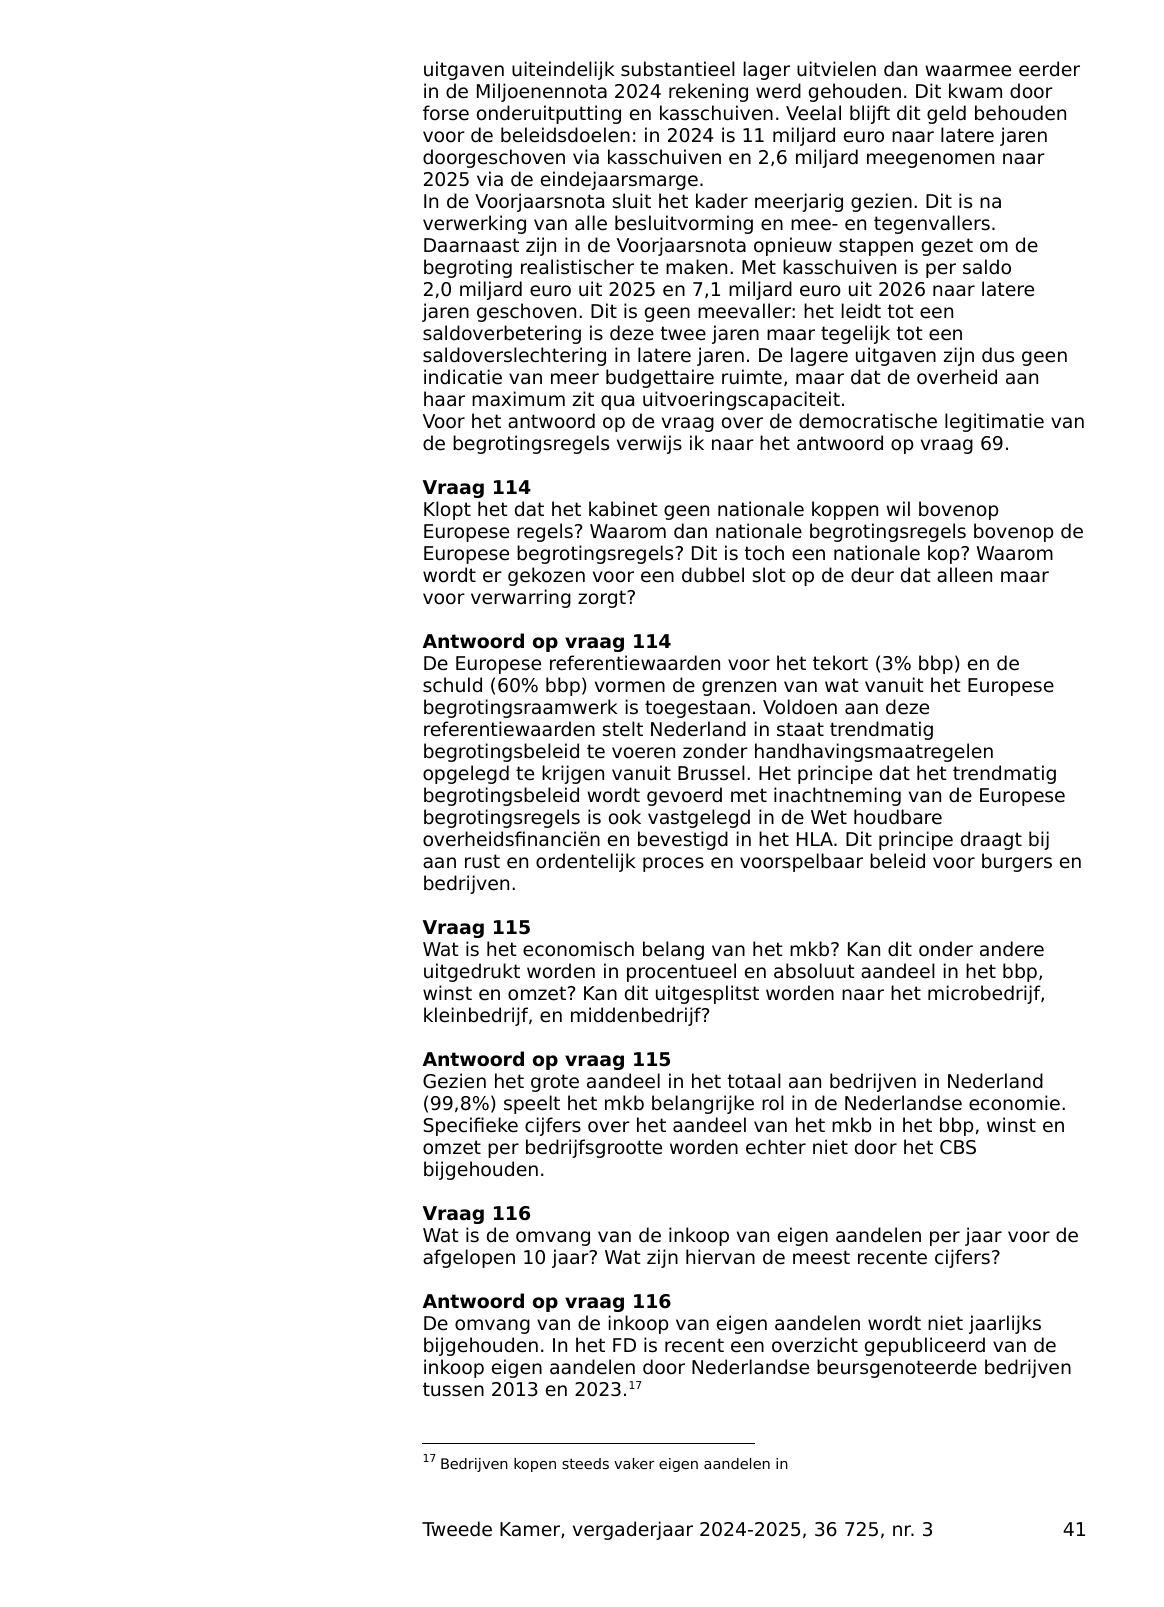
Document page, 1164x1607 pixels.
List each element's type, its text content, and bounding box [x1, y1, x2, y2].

text Bedrijven kopen steeds vaker eigen aandelen in [422, 1452, 1087, 1474]
text Gezien het grote aandeel in het totaal aan bedrijven in Nederland (99,8%) speelt het mkb belangrijke rol in de Nederlandse economie. Specifieke cijfers over het aandeel van het mkb in het bbp, winst en omzet per bedrijfsgrootte worden echter niet door het CBS bijgehouden. [422, 1071, 1087, 1181]
text Vraag 115 [422, 917, 1087, 939]
text De omvang van de inkoop van eigen aandelen wordt niet jaarlijks bijgehouden. In het FD is recent een overzicht gepubliceerd van de inkoop eigen aandelen door Nederlandse beursgenoteerde bedrijven tussen 2013 en 2023. [422, 1313, 1087, 1401]
text Klopt het dat het kabinet geen nationale koppen wil bovenop Europese regels? Waarom dan nationale begrotingsregels bovenop de Europese begrotingsregels? Dit is toch een nationale kop? Waarom wordt er gekozen voor een dubbel slot op de deur dat alleen maar voor verwarring zorgt? [422, 499, 1087, 609]
text Antwoord op vraag 116 [422, 1291, 1087, 1313]
text De Europese referentiewaarden voor het tekort (3% bbp) en de schuld (60% bbp) vormen de grenzen van wat vanuit het Europese begrotingsraamwerk is toegestaan. Voldoen aan deze referentiewaarden stelt Nederland in staat trendmatig begrotingsbeleid te voeren zonder handhavingsmaatregelen opgelegd te krijgen vanuit Brussel. Het principe dat het trendmatig begrotingsbeleid wordt gevoerd met inachtneming van de Europese begrotingsregels is ook vastgelegd in de Wet houdbare overheidsfinanciën en bevestigd in het HLA. Dit principe draagt bij aan rust en ordentelijk proces en voorspelbaar beleid voor burgers en bedrijven. [422, 653, 1087, 895]
text uitgaven uiteindelijk substantieel lager uitvielen dan waarmee eerder in de Miljoenennota 2024 rekening werd gehouden. Dit kwam door forse onderuitputting en kasschuiven. Veelal blijft dit geld behouden voor de beleidsdoelen: in 2024 is 11 miljard euro naar latere jaren doorgeschoven via kasschuiven en 2,6 miljard meegenomen naar 2025 via de eindejaarsmarge. [422, 59, 1087, 191]
text Antwoord op vraag 114 [422, 631, 1087, 653]
text Wat is de omvang van de inkoop van eigen aandelen per jaar voor de afgelopen 10 jaar? Wat zijn hiervan de meest recente cijfers? [422, 1225, 1087, 1269]
text In de Voorjaarsnota sluit het kader meerjarig gezien. Dit is na verwerking van alle besluitvorming en mee- en tegenvallers. Daarnaast zijn in de Voorjaarsnota opnieuw stappen gezet om de begroting realistischer te maken. Met kasschuiven is per saldo 2,0 miljard euro uit 2025 en 7,1 miljard euro uit 2026 naar latere jaren geschoven. Dit is geen meevaller: het leidt tot een saldoverbetering is deze twee jaren maar tegelijk tot een saldoverslechtering in latere jaren. De lagere uitgaven zijn dus geen indicatie van meer budgettaire ruimte, maar dat de overheid aan haar maximum zit qua uitvoeringscapaciteit. [422, 191, 1087, 411]
text Vraag 114 [422, 477, 1087, 499]
text Wat is het economisch belang van het mkb? Kan dit onder andere uitgedrukt worden in procentueel en absoluut aandeel in het bbp, winst en omzet? Kan dit uitgesplitst worden naar het microbedrijf, kleinbedrijf, en middenbedrijf? [422, 939, 1087, 1027]
text Antwoord op vraag 115 [422, 1049, 1087, 1071]
text Voor het antwoord op de vraag over de democratische legitimatie van de begrotingsregels verwijs ik naar het antwoord op vraag 69. [422, 411, 1087, 455]
text Vraag 116 [422, 1203, 1087, 1225]
